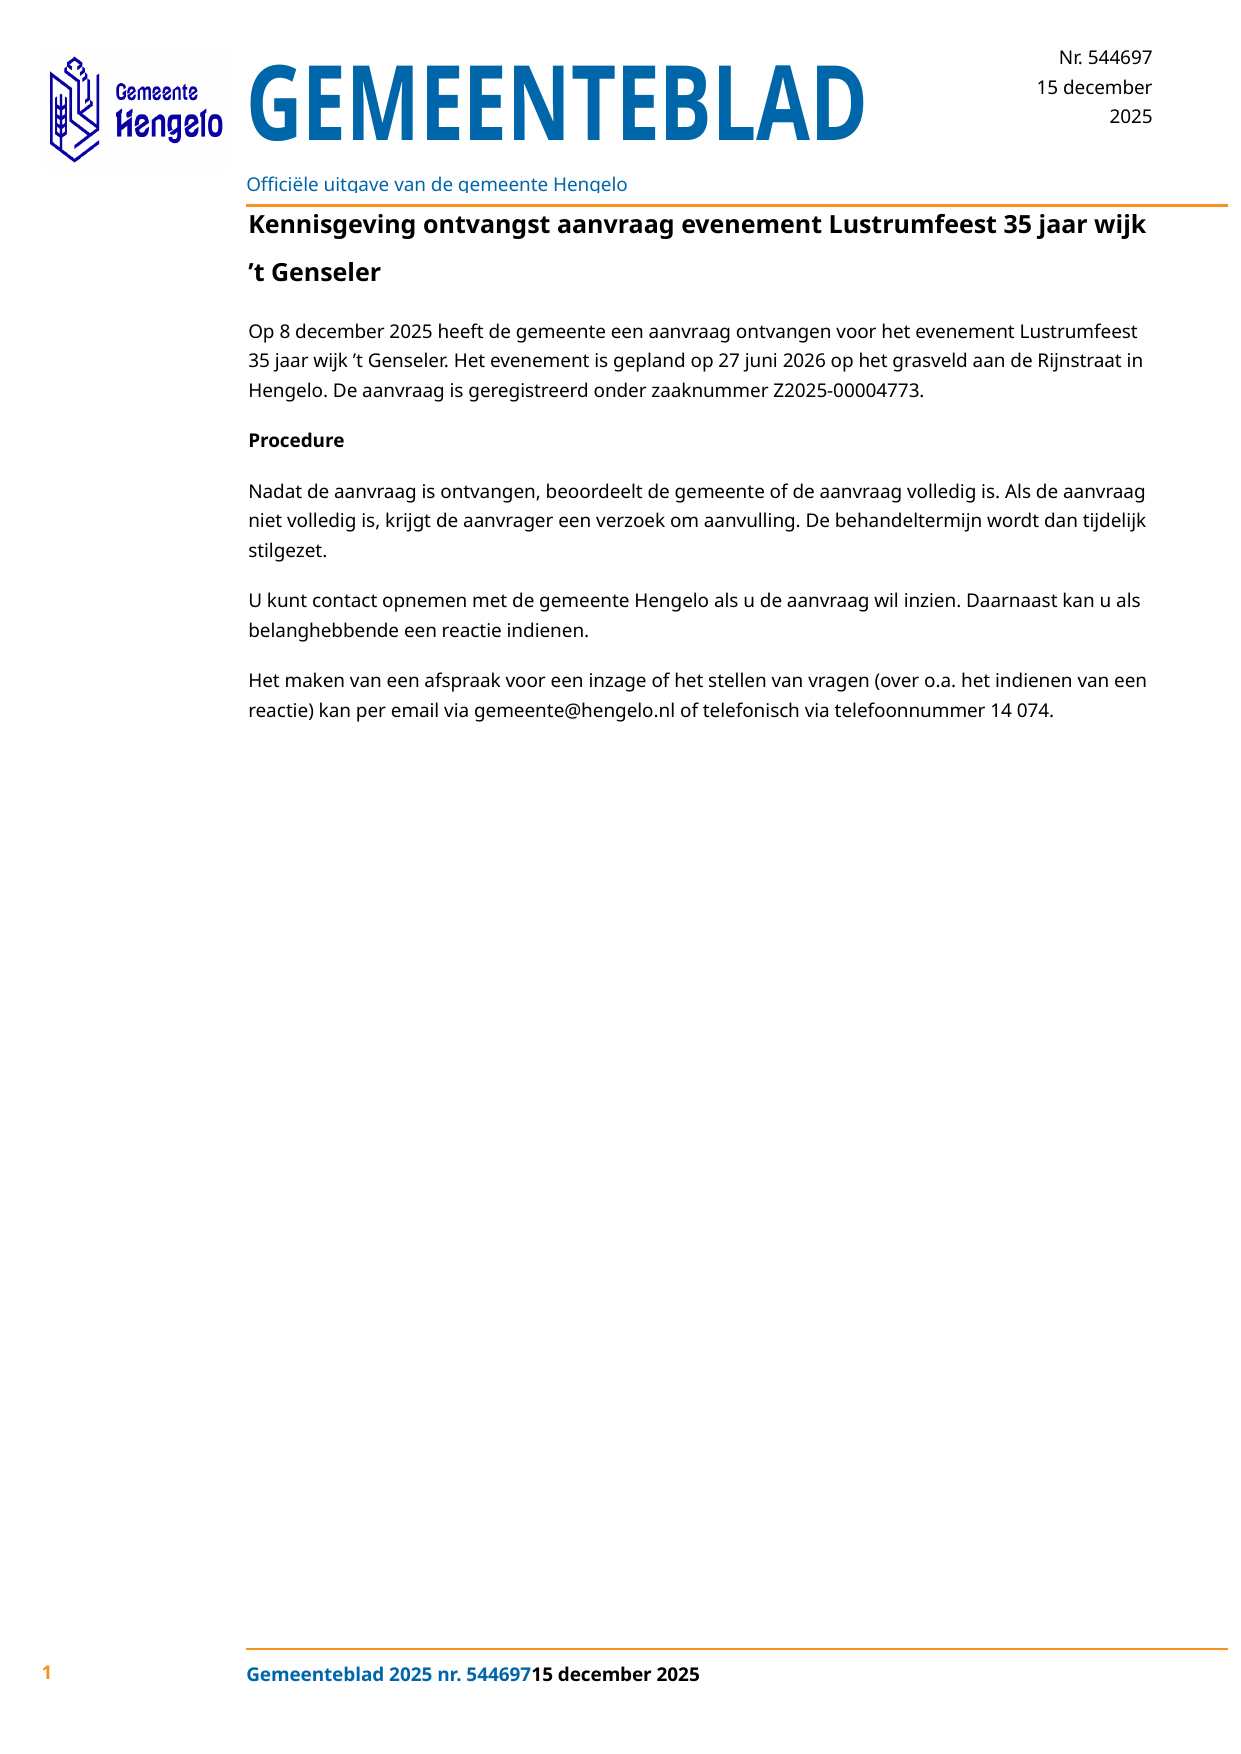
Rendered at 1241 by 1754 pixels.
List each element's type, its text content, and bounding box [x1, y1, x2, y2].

text Nadat de aanvraag is ontvangen, beoordeelt de gemeente of de aanvraag volledig is. Als de aanvraag niet volledig is, krijgt de aanvrager een verzoek om aanvulling. De behandeltermijn wordt dan tijdelijk stilgezet. [248, 478, 1152, 563]
text U kunt contact opnemen met de gemeente Hengelo als u de aanvraag wil inzien. Daarnaast kan u als belanghebbende een reactie indienen. [248, 587, 1152, 643]
text Procedure [248, 427, 1152, 453]
text Op 8 december 2025 heeft de gemeente een aanvraag ontvangen voor het evenement Lustrumfeest 35 jaar wijk ’t Genseler. Het evenement is gepland op 27 juni 2026 op het grasveld aan de Rijnstraat in Hengelo. De aanvraag is geregistreerd onder zaaknummer Z2025-00004773. [248, 318, 1152, 403]
text Kennisgeving ontvangst aanvraag evenement Lustrumfeest 35 jaar wijk ’t Genseler [248, 207, 1152, 288]
picture [41, 47, 231, 172]
text Het maken van een afspraak voor een inzage of het stellen van vragen (over o.a. het indienen van een reactie) kan per email via gemeente@hengelo.nl of telefonisch via telefoonnummer 14 074. [248, 667, 1152, 723]
